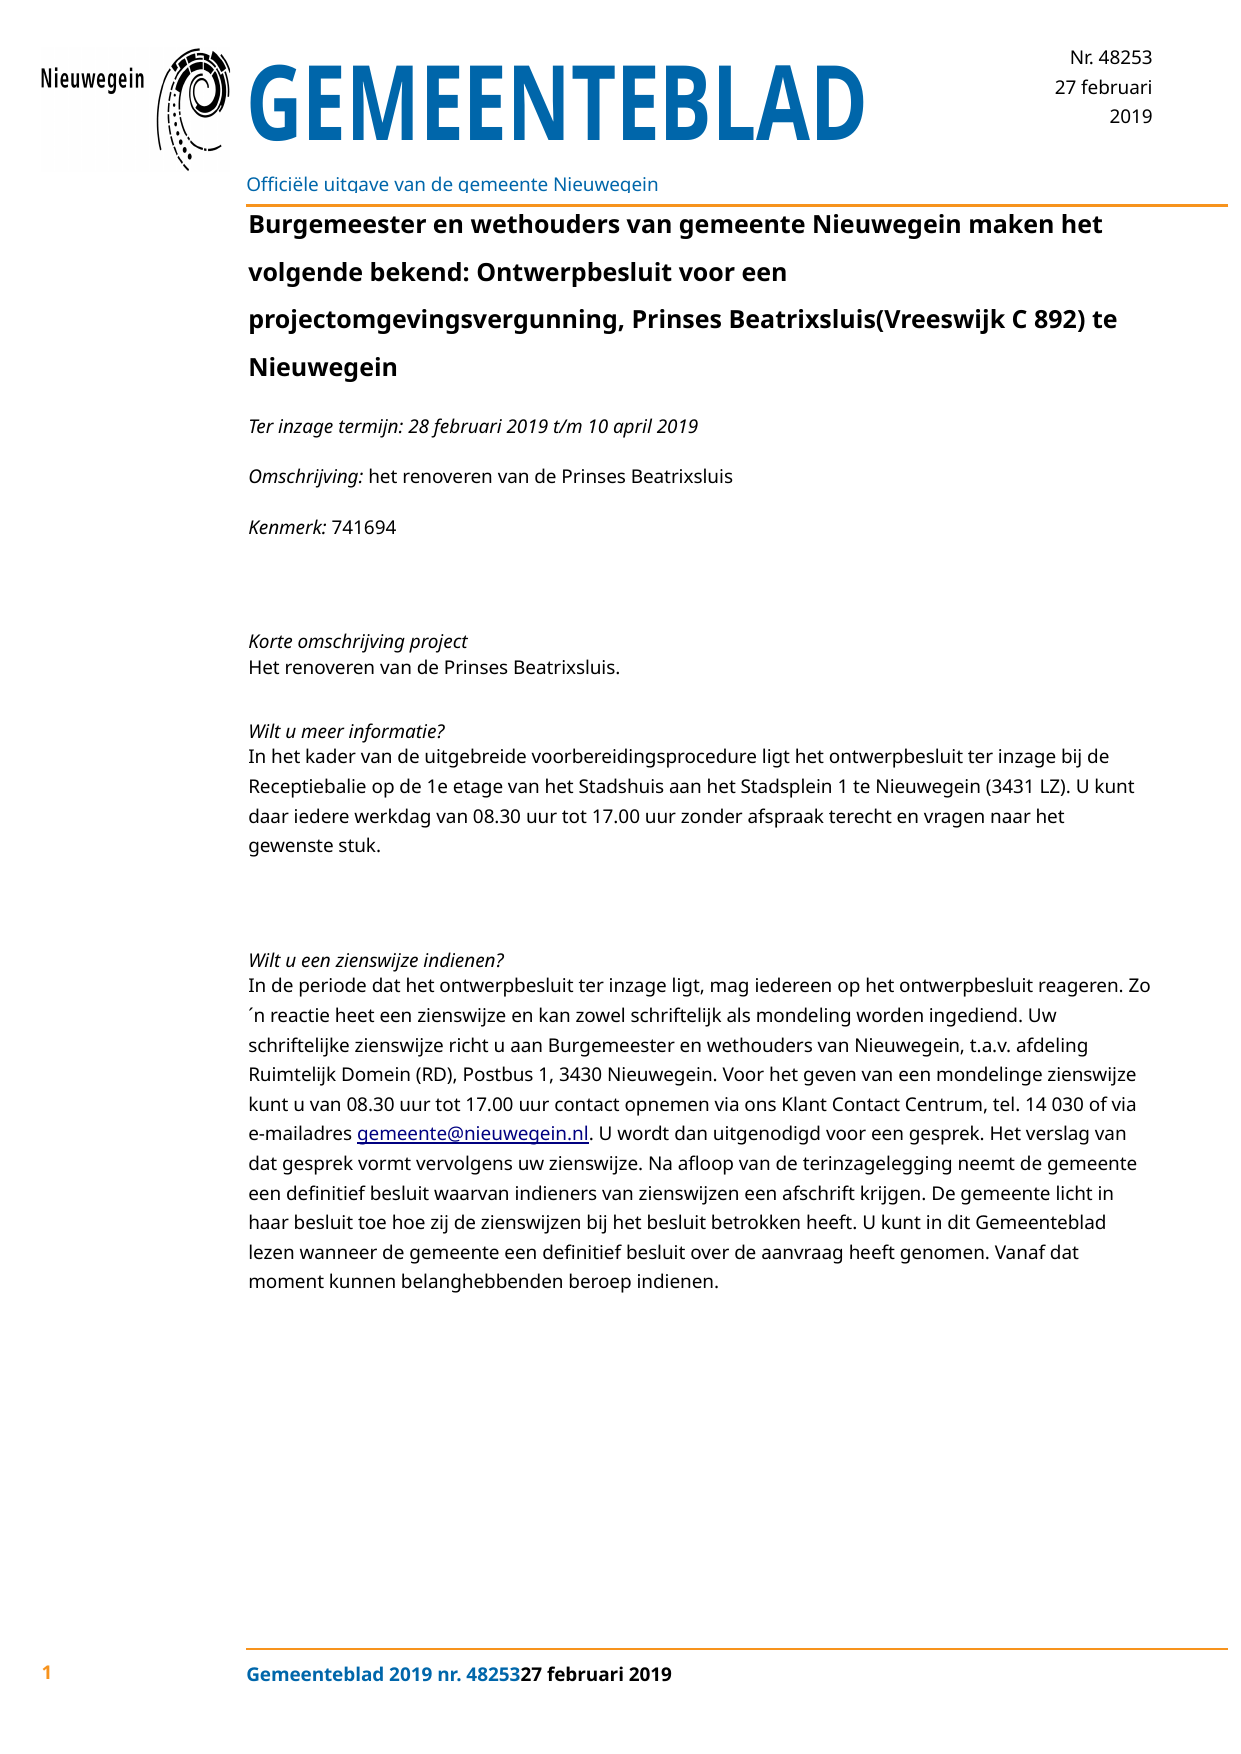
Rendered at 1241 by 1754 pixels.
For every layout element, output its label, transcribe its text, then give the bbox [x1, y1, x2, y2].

text Burgemeester en wethouders van gemeente Nieuwegein maken het volgende bekend: Ontwerpbesluit voor een projectomgevingsvergunning, Prinses Beatrixsluis(Vreeswijk C 892) te Nieuwegein [248, 207, 1152, 384]
text Wilt u meer informatie? [248, 718, 1152, 744]
text Kenmerk: 741694 [248, 514, 1152, 540]
text Korte omschrijving project [248, 628, 1152, 654]
text Het renoveren van de Prinses Beatrixsluis. [248, 654, 1152, 680]
text In de periode dat het ontwerpbesluit ter inzage ligt, mag iedereen op het ontwerpbesluit reageren. Zo´n reactie heet een zienswijze en kan zowel schriftelijk als mondeling worden ingediend. Uw schriftelijke zienswijze richt u aan Burgemeester en wethouders van Nieuwegein, t.a.v. afdeling Ruimtelijk Domein (RD), Postbus 1, 3430 Nieuwegein. Voor het geven van een mondelinge zienswijze kunt u van 08.30 uur tot 17.00 uur contact opnemen via ons Klant Contact Centrum, tel. 14 030 of via e-mailadres gemeente@nieuwegein.nl. U wordt dan uitgenodigd voor een gesprek. Het verslag van dat gesprek vormt vervolgens uw zienswijze. Na afloop van de terinzagelegging neemt de gemeente een definitief besluit waarvan indieners van zienswijzen een afschrift krijgen. De gemeente licht in haar besluit toe hoe zij de zienswijzen bij het besluit betrokken heeft. U kunt in dit Gemeenteblad lezen wanneer de gemeente een definitief besluit over de aanvraag heeft genomen. Vanaf dat moment kunnen belanghebbenden beroep indienen. [248, 973, 1152, 1294]
text In het kader van de uitgebreide voorbereidingsprocedure ligt het ontwerpbesluit ter inzage bij de Receptiebalie op de 1e etage van het Stadshuis aan het Stadsplein 1 te Nieuwegein (3431 LZ). U kunt daar iedere werkdag van 08.30 uur tot 17.00 uur zonder afspraak terecht en vragen naar het gewenste stuk. [248, 744, 1152, 858]
picture [41, 47, 231, 172]
text Wilt u een zienswijze indienen? [248, 947, 1152, 973]
text Ter inzage termijn: 28 februari 2019 t/m 10 april 2019 [248, 413, 1152, 439]
text Omschrijving: het renoveren van de Prinses Beatrixsluis [248, 463, 1152, 489]
